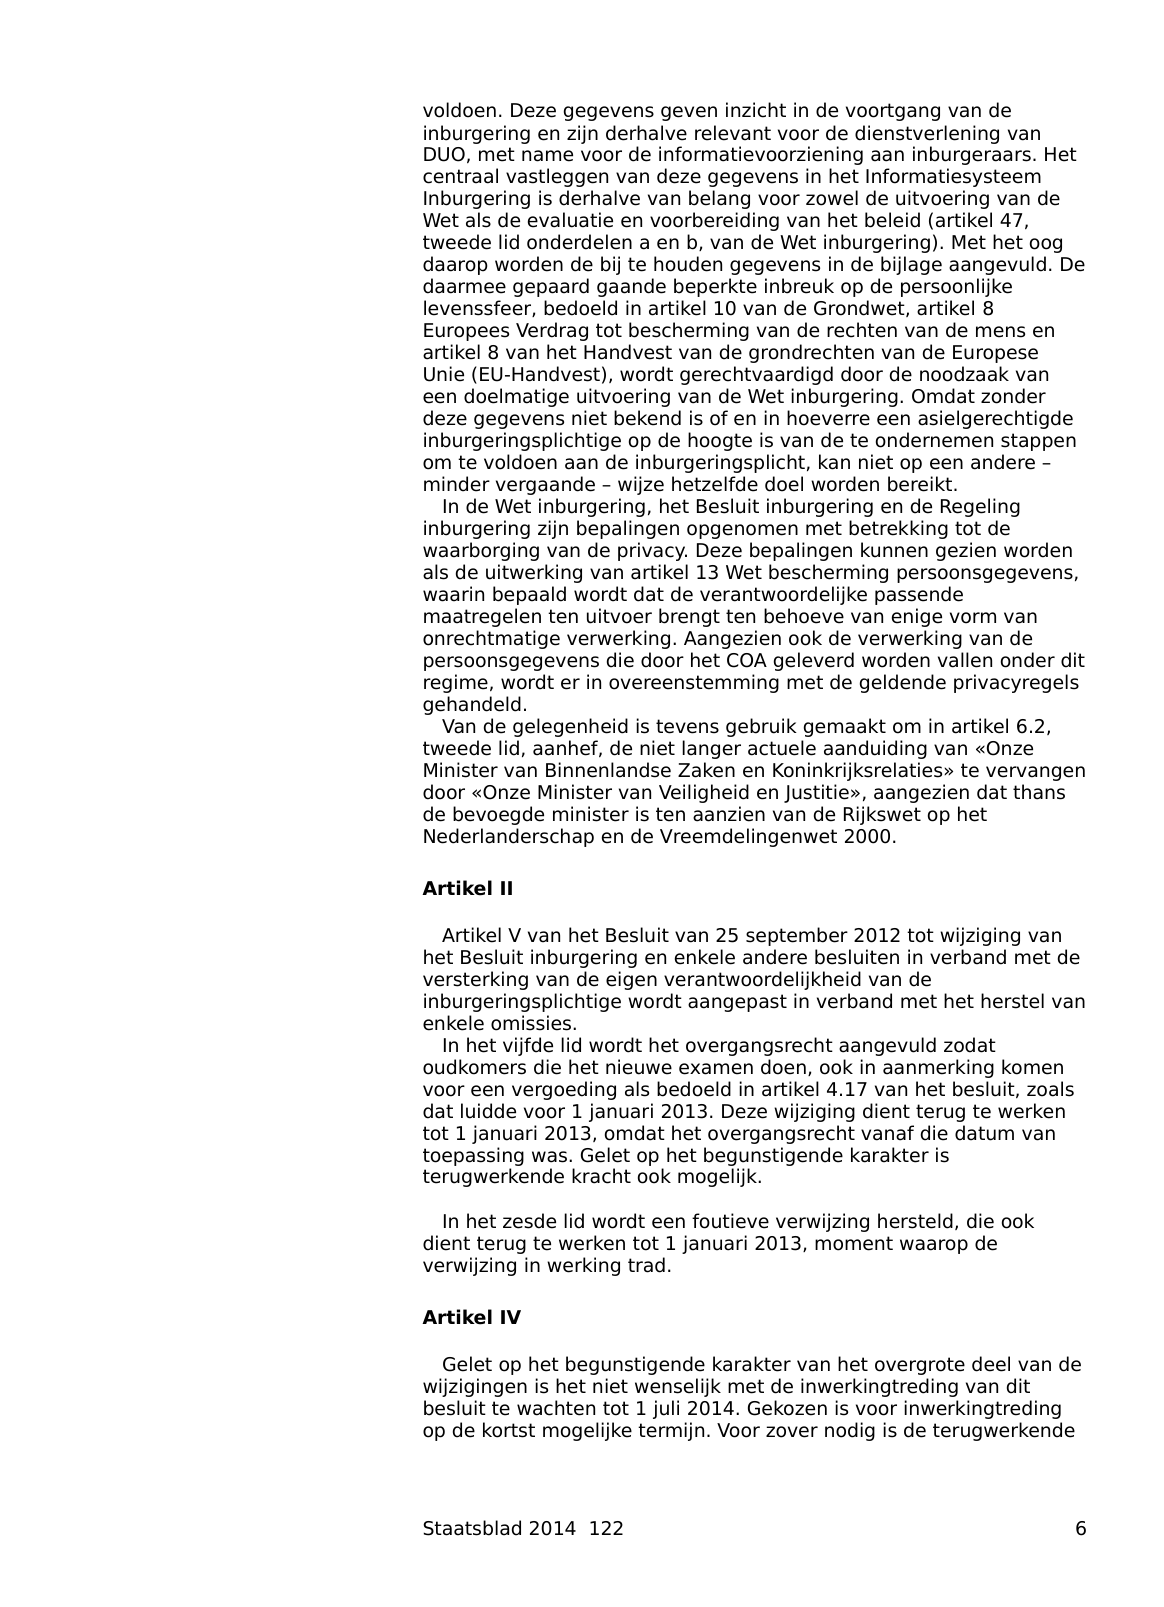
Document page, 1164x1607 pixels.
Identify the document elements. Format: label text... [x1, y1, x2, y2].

text Van de gelegenheid is tevens gebruik gemaakt om in artikel 6.2, tweede lid, aanhef, de niet langer actuele aanduiding van «Onze Minister van Binnenlandse Zaken en Koninkrijksrelaties» te vervangen door «Onze Minister van Veiligheid en Justitie», aangezien dat thans de bevoegde minister is ten aanzien van de Rijkswet op het Nederlanderschap en de Vreemdelingenwet 2000. [422, 716, 1087, 848]
text In het vijfde lid wordt het overgangsrecht aangevuld zodat oudkomers die het nieuwe examen doen, ook in aanmerking komen voor een vergoeding als bedoeld in artikel 4.17 van het besluit, zoals dat luidde voor 1 januari 2013. Deze wijziging dient terug te werken tot 1 januari 2013, omdat het overgangsrecht vanaf die datum van toepassing was. Gelet op het begunstigende karakter is terugwerkende kracht ook mogelijk. [422, 1034, 1087, 1188]
subtitle Artikel IV [422, 1307, 1087, 1328]
text In de Wet inburgering, het Besluit inburgering en de Regeling inburgering zijn bepalingen opgenomen met betrekking tot de waarborging van de privacy. Deze bepalingen kunnen gezien worden als de uitwerking van artikel 13 Wet bescherming persoonsgegevens, waarin bepaald wordt dat de verantwoordelijke passende maatregelen ten uitvoer brengt ten behoeve van enige vorm van onrechtmatige verwerking. Aangezien ook de verwerking van de persoonsgegevens die door het COA geleverd worden vallen onder dit regime, wordt er in overeenstemming met de geldende privacyregels gehandeld. [422, 496, 1087, 716]
subtitle Artikel II [422, 878, 1087, 900]
text Artikel V van het Besluit van 25 september 2012 tot wijziging van het Besluit inburgering en enkele andere besluiten in verband met de versterking van de eigen verantwoordelijkheid van de inburgeringsplichtige wordt aangepast in verband met het herstel van enkele omissies. [422, 925, 1087, 1034]
text Gelet op het begunstigende karakter van het overgrote deel van de wijzigingen is het niet wenselijk met de inwerkingtreding van dit besluit te wachten tot 1 juli 2014. Gekozen is voor inwerkingtreding op de kortst mogelijke termijn. Voor zover nodig is de terugwerkende [422, 1353, 1087, 1441]
text In het zesde lid wordt een foutieve verwijzing hersteld, die ook dient terug te werken tot 1 januari 2013, moment waarop de verwijzing in werking trad. [422, 1211, 1087, 1277]
text voldoen. Deze gegevens geven inzicht in de voortgang van de inburgering en zijn derhalve relevant voor de dienstverlening van DUO, met name voor de informatievoorziening aan inburgeraars. Het centraal vastleggen van deze gegevens in het Informatiesysteem Inburgering is derhalve van belang voor zowel de uitvoering van de Wet als de evaluatie en voorbereiding van het beleid (artikel 47, tweede lid onderdelen a en b, van de Wet inburgering). Met het oog daarop worden de bij te houden gegevens in de bijlage aangevuld. De daarmee gepaard gaande beperkte inbreuk op de persoonlijke levenssfeer, bedoeld in artikel 10 van de Grondwet, artikel 8 Europees Verdrag tot bescherming van de rechten van de mens en artikel 8 van het Handvest van de grondrechten van de Europese Unie (EU-Handvest), wordt gerechtvaardigd door de noodzaak van een doelmatige uitvoering van de Wet inburgering. Omdat zonder deze gegevens niet bekend is of en in hoeverre een asielgerechtigde inburgeringsplichtige op de hoogte is van de te ondernemen stappen om te voldoen aan de inburgeringsplicht, kan niet op een andere – minder vergaande – wijze hetzelfde doel worden bereikt. [422, 100, 1087, 496]
